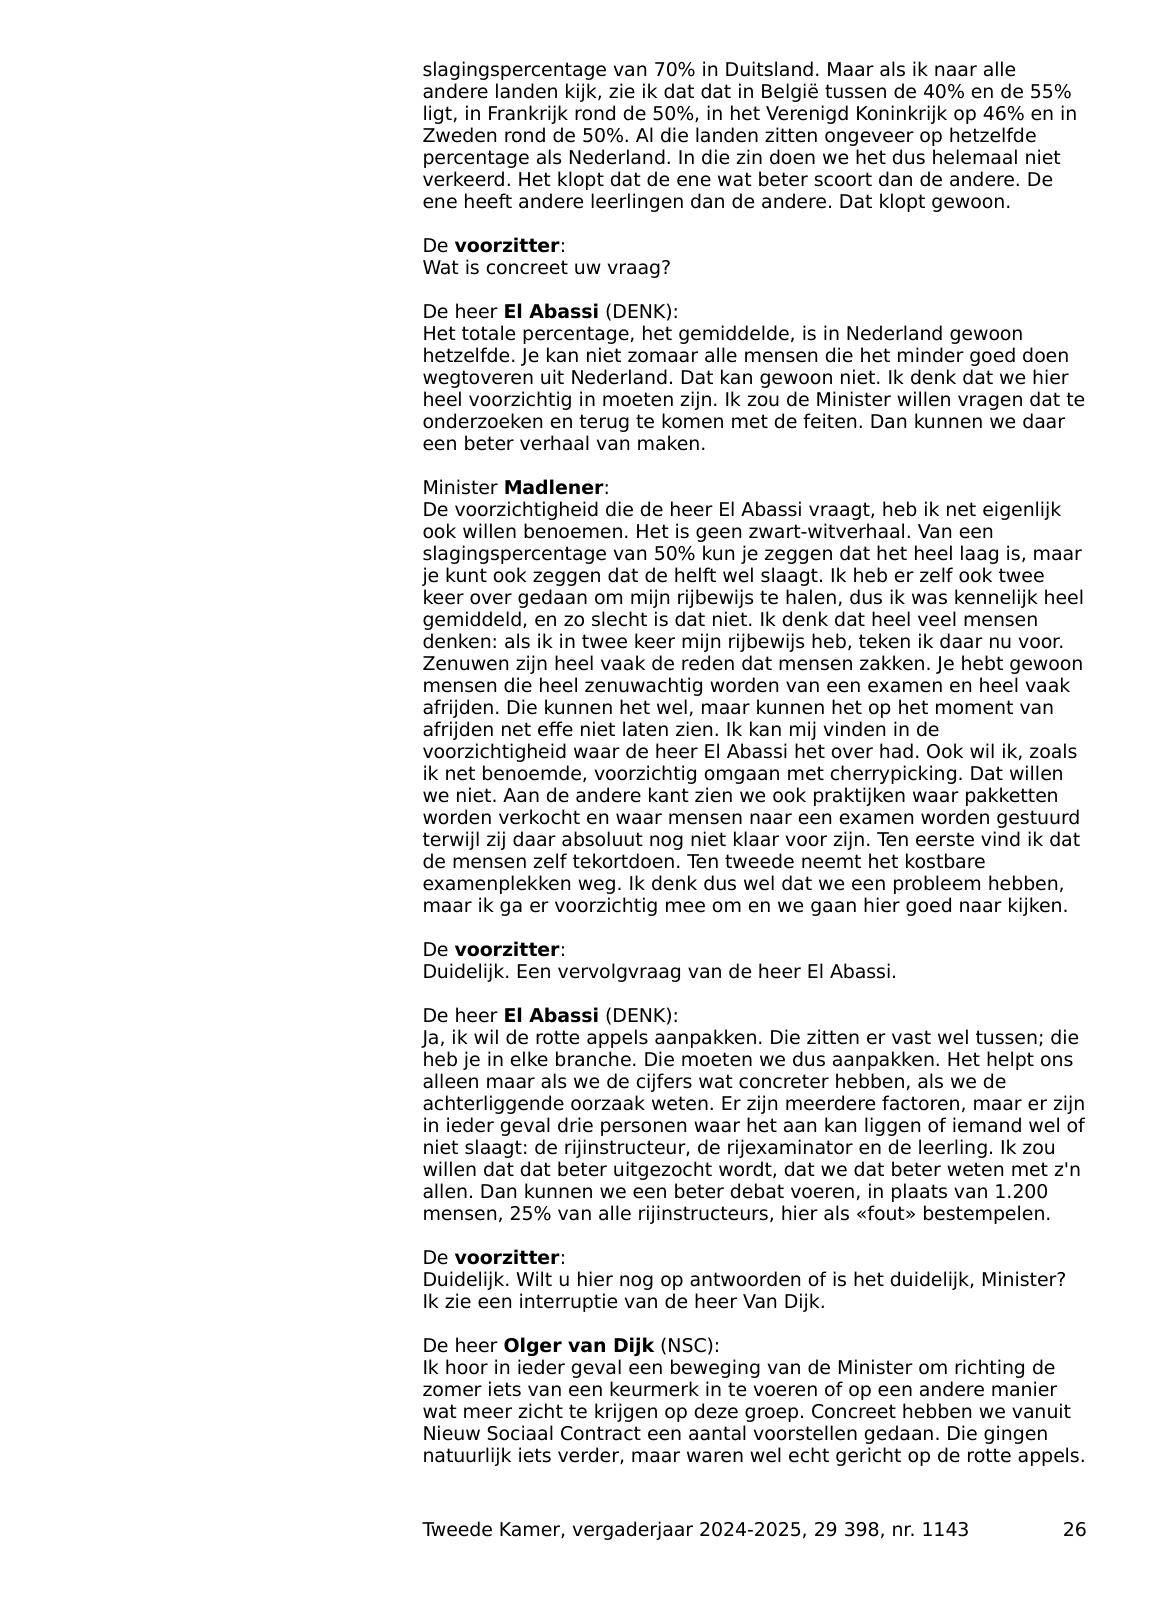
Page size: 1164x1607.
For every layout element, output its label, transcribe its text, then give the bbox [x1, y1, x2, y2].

text Ik hoor in ieder geval een beweging van de Minister om richting de zomer iets van een keurmerk in te voeren of op een andere manier wat meer zicht te krijgen op deze groep. Concreet hebben we vanuit Nieuw Sociaal Contract een aantal voorstellen gedaan. Die gingen natuurlijk iets verder, maar waren wel echt gericht op de rotte appels. [422, 1357, 1087, 1467]
text Ja, ik wil de rotte appels aanpakken. Die zitten er vast wel tussen; die heb je in elke branche. Die moeten we dus aanpakken. Het helpt ons alleen maar als we de cijfers wat concreter hebben, als we de achterliggende oorzaak weten. Er zijn meerdere factoren, maar er zijn in ieder geval drie personen waar het aan kan liggen of iemand wel of niet slaagt: de rijinstructeur, de rijexaminator en de leerling. Ik zou willen dat dat beter uitgezocht wordt, dat we dat beter weten met z'n allen. Dan kunnen we een beter debat voeren, in plaats van 1.200 mensen, 25% van alle rijinstructeurs, hier als «fout» bestempelen. [422, 1027, 1087, 1225]
text slagingspercentage van 70% in Duitsland. Maar als ik naar alle andere landen kijk, zie ik dat dat in België tussen de 40% en de 55% ligt, in Frankrijk rond de 50%, in het Verenigd Koninkrijk op 46% en in Zweden rond de 50%. Al die landen zitten ongeveer op hetzelfde percentage als Nederland. In die zin doen we het dus helemaal niet verkeerd. Het klopt dat de ene wat beter scoort dan de andere. De ene heeft andere leerlingen dan de andere. Dat klopt gewoon. [422, 59, 1087, 213]
text De heer El Abassi (DENK): [422, 1005, 1087, 1027]
text Duidelijk. Wilt u hier nog op antwoorden of is het duidelijk, Minister? Ik zie een interruptie van de heer Van Dijk. [422, 1269, 1087, 1313]
text De voorzitter: [422, 939, 1087, 961]
text De voorzitter: [422, 1247, 1087, 1269]
text Het totale percentage, het gemiddelde, is in Nederland gewoon hetzelfde. Je kan niet zomaar alle mensen die het minder goed doen wegtoveren uit Nederland. Dat kan gewoon niet. Ik denk dat we hier heel voorzichtig in moeten zijn. Ik zou de Minister willen vragen dat te onderzoeken en terug te komen met de feiten. Dan kunnen we daar een beter verhaal van maken. [422, 323, 1087, 455]
text Duidelijk. Een vervolgvraag van de heer El Abassi. [422, 961, 1087, 983]
text Wat is concreet uw vraag? [422, 257, 1087, 279]
text De heer Olger van Dijk (NSC): [422, 1335, 1087, 1357]
text De voorzichtigheid die de heer El Abassi vraagt, heb ik net eigenlijk ook willen benoemen. Het is geen zwart-witverhaal. Van een slagingspercentage van 50% kun je zeggen dat het heel laag is, maar je kunt ook zeggen dat de helft wel slaagt. Ik heb er zelf ook twee keer over gedaan om mijn rijbewijs te halen, dus ik was kennelijk heel gemiddeld, en zo slecht is dat niet. Ik denk dat heel veel mensen denken: als ik in twee keer mijn rijbewijs heb, teken ik daar nu voor. Zenuwen zijn heel vaak de reden dat mensen zakken. Je hebt gewoon mensen die heel zenuwachtig worden van een examen en heel vaak afrijden. Die kunnen het wel, maar kunnen het op het moment van afrijden net effe niet laten zien. Ik kan mij vinden in de voorzichtigheid waar de heer El Abassi het over had. Ook wil ik, zoals ik net benoemde, voorzichtig omgaan met cherrypicking. Dat willen we niet. Aan de andere kant zien we ook praktijken waar pakketten worden verkocht en waar mensen naar een examen worden gestuurd terwijl zij daar absoluut nog niet klaar voor zijn. Ten eerste vind ik dat de mensen zelf tekortdoen. Ten tweede neemt het kostbare examenplekken weg. Ik denk dus wel dat we een probleem hebben, maar ik ga er voorzichtig mee om en we gaan hier goed naar kijken. [422, 499, 1087, 917]
text De voorzitter: [422, 235, 1087, 257]
text Minister Madlener: [422, 477, 1087, 499]
text De heer El Abassi (DENK): [422, 301, 1087, 323]
